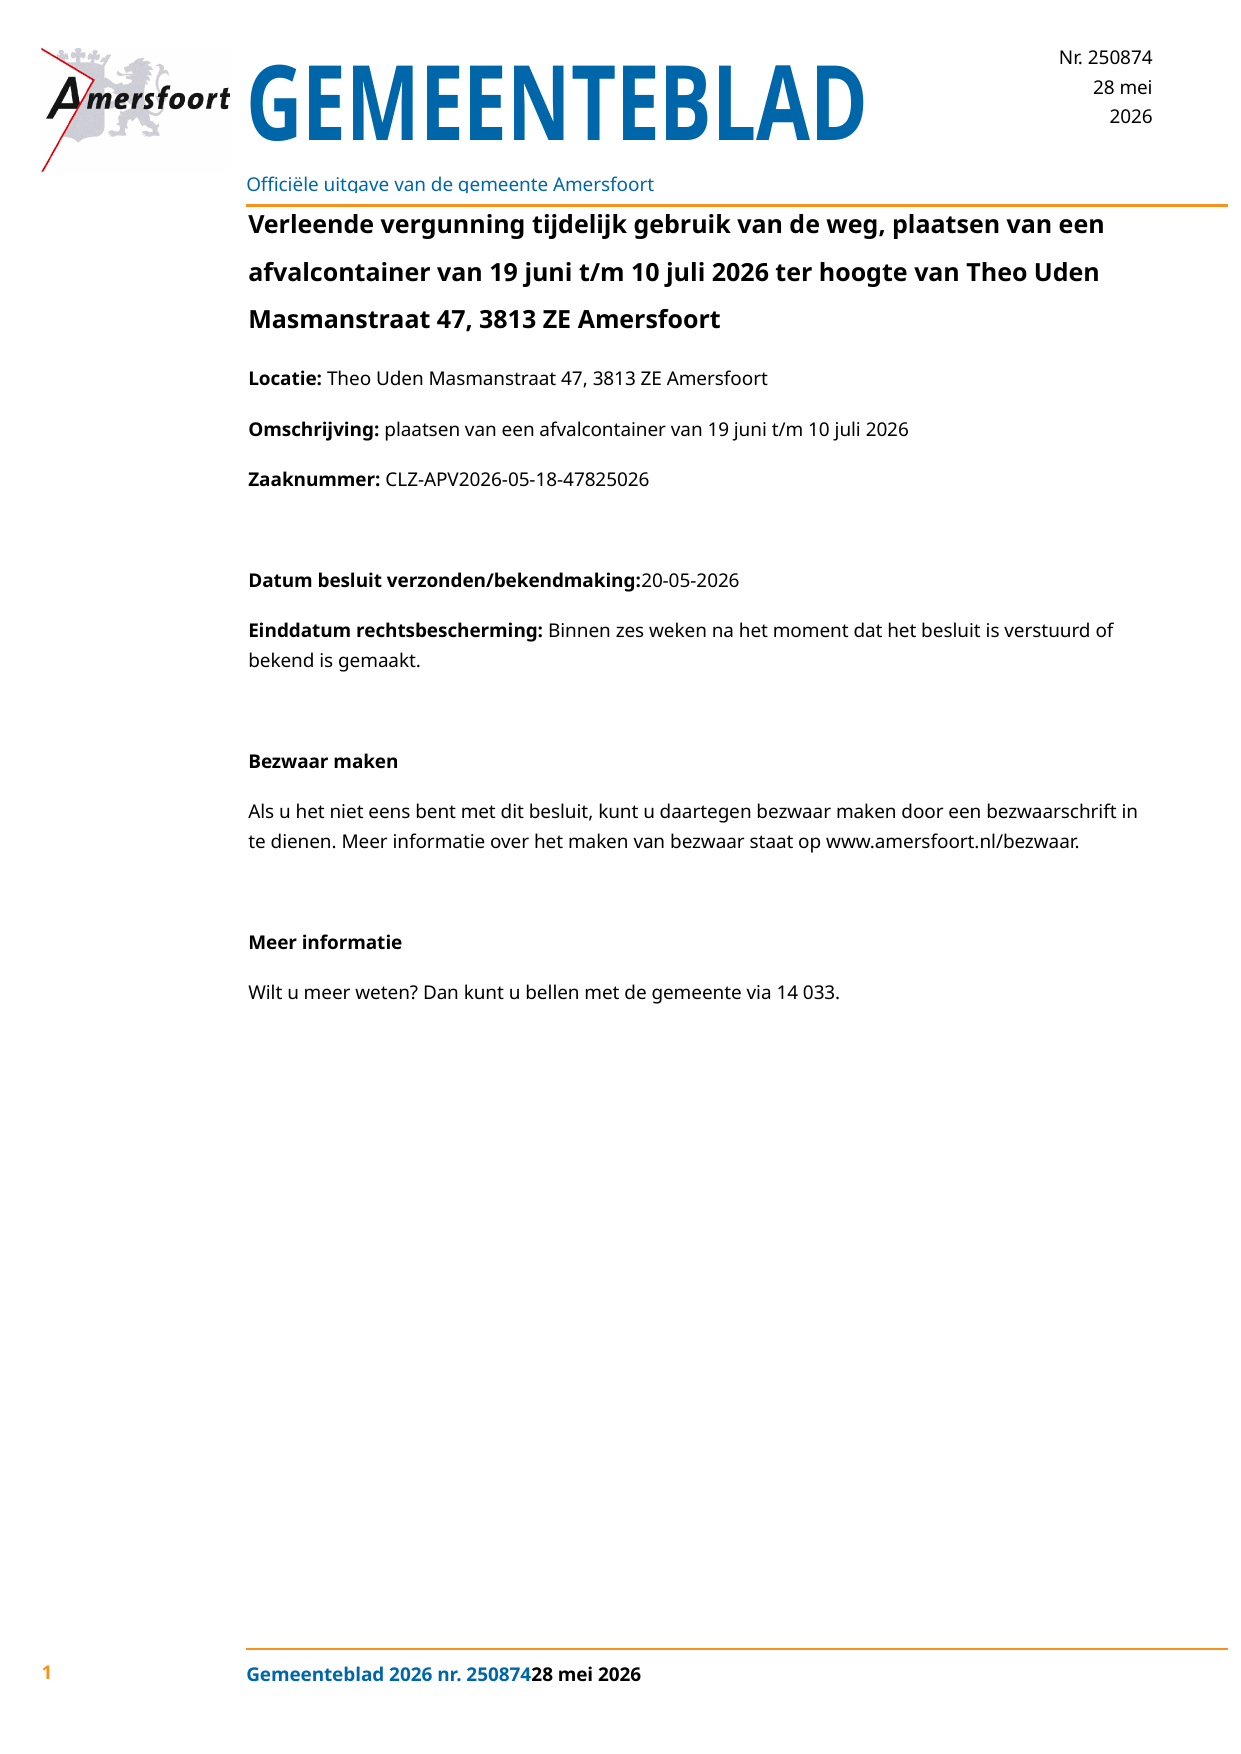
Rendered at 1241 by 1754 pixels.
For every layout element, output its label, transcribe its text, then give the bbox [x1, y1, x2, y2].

text Omschrijving: plaatsen van een afvalcontainer van 19 juni t/m 10 juli 2026 [248, 416, 1152, 442]
text Bezwaar maken [248, 748, 1152, 774]
text Zaaknummer: CLZ-APV2026-05-18-47825026 [248, 466, 1152, 492]
picture [41, 47, 231, 172]
text Wilt u meer weten? Dan kunt u bellen met de gemeente via 14 033. [248, 979, 1152, 1005]
text Locatie: Theo Uden Masmanstraat 47, 3813 ZE Amersfoort [248, 366, 1152, 391]
text Als u het niet eens bent met dit besluit, kunt u daartegen bezwaar maken door een bezwaarschrift in te dienen. Meer informatie over het maken van bezwaar staat op www.amersfoort.nl/bezwaar. [248, 798, 1152, 854]
text Verleende vergunning tijdelijk gebruik van de weg, plaatsen van een afvalcontainer van 19 juni t/m 10 juli 2026 ter hoogte van Theo Uden Masmanstraat 47, 3813 ZE Amersfoort [248, 207, 1152, 336]
text Meer informatie [248, 929, 1152, 954]
text Datum besluit verzonden/bekendmaking:20-05-2026 [248, 567, 1152, 593]
text Einddatum rechtsbescherming: Binnen zes weken na het moment dat het besluit is verstuurd of bekend is gemaakt. [248, 618, 1152, 673]
